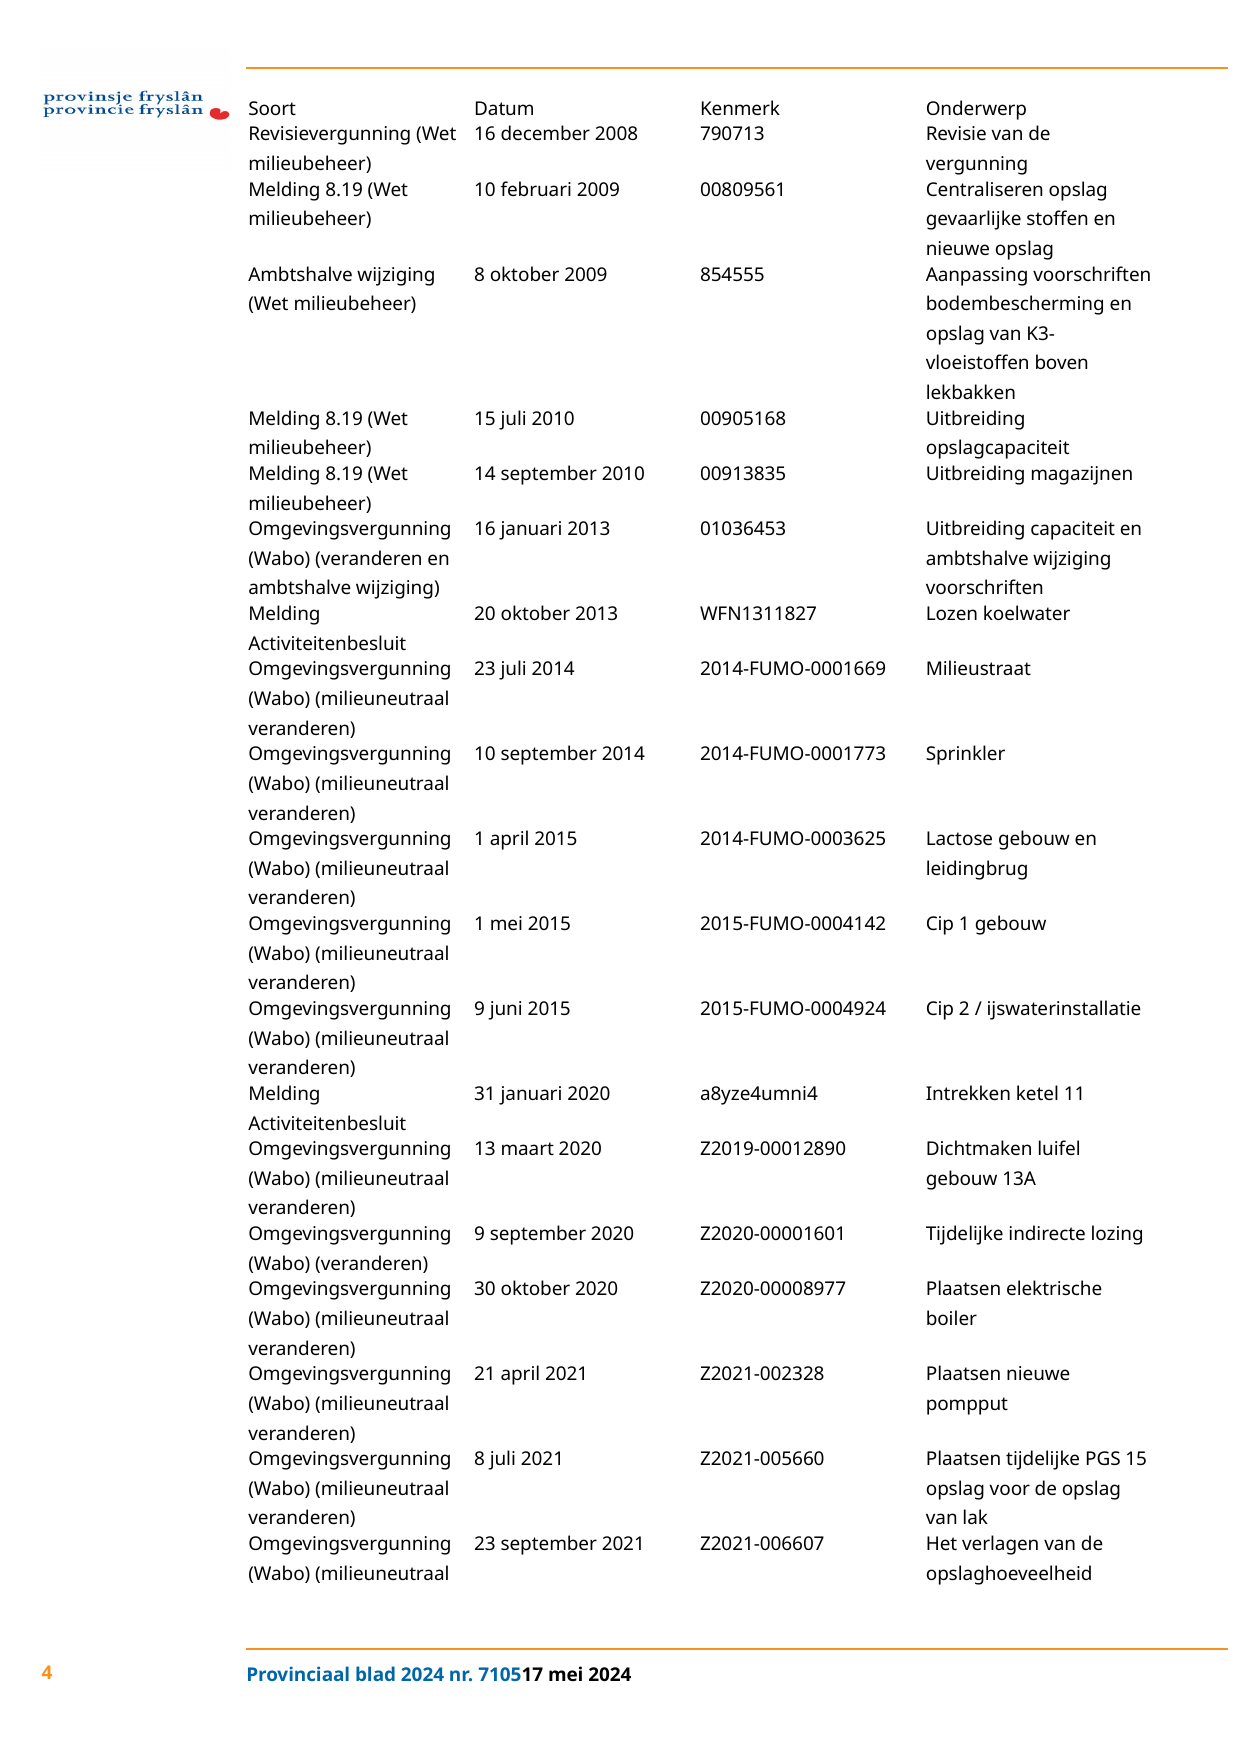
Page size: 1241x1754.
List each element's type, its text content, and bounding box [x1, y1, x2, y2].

table_cell Sprinkler [926, 741, 1152, 825]
table_cell 2015-FUMO-0004142 [700, 910, 926, 995]
table_cell 16 januari 2013 [474, 515, 700, 600]
table_cell 2015-FUMO-0004924 [700, 995, 926, 1080]
table_cell Z2021-002328 [700, 1361, 926, 1445]
table_cell Omgevingsvergunning (Wabo) (milieuneutraal veranderen) [248, 1445, 474, 1530]
table_header Kenmerk [700, 95, 926, 121]
table_cell Uitbreiding magazijnen [926, 460, 1152, 515]
table_cell Z2020-00008977 [700, 1276, 926, 1361]
table_cell Uitbreiding opslagcapaciteit [926, 405, 1152, 460]
table_cell Plaatsen nieuwe pompput [926, 1361, 1152, 1445]
table_cell Cip 1 gebouw [926, 910, 1152, 995]
table_cell 30 oktober 2020 [474, 1276, 700, 1361]
table_cell 2014-FUMO-0001669 [700, 656, 926, 741]
table_cell Omgevingsvergunning (Wabo) (milieuneutraal veranderen) [248, 656, 474, 741]
table_cell 00905168 [700, 405, 926, 460]
table_cell Z2020-00001601 [700, 1220, 926, 1276]
table_cell Omgevingsvergunning (Wabo) (milieuneutraal veranderen) [248, 825, 474, 910]
table_cell 13 maart 2020 [474, 1135, 700, 1220]
table_cell Dichtmaken luifel gebouw 13A [926, 1135, 1152, 1220]
table_cell Omgevingsvergunning (Wabo) (milieuneutraal [248, 1530, 474, 1586]
table_header Datum [474, 95, 700, 121]
table_cell Tijdelijke indirecte lozing [926, 1220, 1152, 1276]
table_cell 2014-FUMO-0001773 [700, 741, 926, 825]
table_cell 9 september 2020 [474, 1220, 700, 1276]
table_cell Lozen koelwater [926, 600, 1152, 656]
table_cell 31 januari 2020 [474, 1080, 700, 1135]
table_cell 20 oktober 2013 [474, 600, 700, 656]
picture [41, 47, 231, 172]
table_cell a8yze4umni4 [700, 1080, 926, 1135]
table_cell 00913835 [700, 460, 926, 515]
table_cell 21 april 2021 [474, 1361, 700, 1445]
table_cell 10 februari 2009 [474, 176, 700, 261]
table_cell 00809561 [700, 176, 926, 261]
table_cell Melding Activiteitenbesluit [248, 600, 474, 656]
table_cell Cip 2 / ijswaterinstallatie [926, 995, 1152, 1080]
table_cell Ambtshalve wijziging (Wet milieubeheer) [248, 261, 474, 405]
table_cell 854555 [700, 261, 926, 405]
table_cell Omgevingsvergunning (Wabo) (milieuneutraal veranderen) [248, 741, 474, 825]
table_cell Melding 8.19 (Wet milieubeheer) [248, 460, 474, 515]
table_cell WFN1311827 [700, 600, 926, 656]
table_cell Melding 8.19 (Wet milieubeheer) [248, 176, 474, 261]
table_header Soort [248, 95, 474, 121]
table_cell 790713 [700, 121, 926, 176]
table_cell Z2019-00012890 [700, 1135, 926, 1220]
table_cell Aanpassing voorschriften bodembescherming en opslag van K3-vloeistoffen boven lekbakken [926, 261, 1152, 405]
table_cell Plaatsen elektrische boiler [926, 1276, 1152, 1361]
table_cell Omgevingsvergunning (Wabo) (milieuneutraal veranderen) [248, 995, 474, 1080]
table_cell Revisievergunning (Wet milieubeheer) [248, 121, 474, 176]
table_cell 2014-FUMO-0003625 [700, 825, 926, 910]
table_cell Uitbreiding capaciteit en ambtshalve wijziging voorschriften [926, 515, 1152, 600]
table_header Onderwerp [926, 95, 1152, 121]
table_cell Milieustraat [926, 656, 1152, 741]
table_cell Omgevingsvergunning (Wabo) (milieuneutraal veranderen) [248, 910, 474, 995]
table_cell Omgevingsvergunning (Wabo) (milieuneutraal veranderen) [248, 1276, 474, 1361]
table_cell Melding 8.19 (Wet milieubeheer) [248, 405, 474, 460]
table_cell 1 april 2015 [474, 825, 700, 910]
table_cell 14 september 2010 [474, 460, 700, 515]
table_cell Revisie van de vergunning [926, 121, 1152, 176]
table_cell Intrekken ketel 11 [926, 1080, 1152, 1135]
table_cell 1 mei 2015 [474, 910, 700, 995]
table_cell Het verlagen van de opslaghoeveelheid [926, 1530, 1152, 1586]
table_cell Lactose gebouw en leidingbrug [926, 825, 1152, 910]
table_cell Plaatsen tijdelijke PGS 15 opslag voor de opslag van lak [926, 1445, 1152, 1530]
table_cell 9 juni 2015 [474, 995, 700, 1080]
table_cell 8 juli 2021 [474, 1445, 700, 1530]
table_cell 23 september 2021 [474, 1530, 700, 1586]
table_cell Omgevingsvergunning (Wabo) (veranderen en ambtshalve wijziging) [248, 515, 474, 600]
table_cell Omgevingsvergunning (Wabo) (milieuneutraal veranderen) [248, 1361, 474, 1445]
table_cell Z2021-006607 [700, 1530, 926, 1586]
table_cell 8 oktober 2009 [474, 261, 700, 405]
table_cell Z2021-005660 [700, 1445, 926, 1530]
table_cell Omgevingsvergunning (Wabo) (milieuneutraal veranderen) [248, 1135, 474, 1220]
table_cell Centraliseren opslag gevaarlijke stoffen en nieuwe opslag [926, 176, 1152, 261]
table_cell 16 december 2008 [474, 121, 700, 176]
table_cell Melding Activiteitenbesluit [248, 1080, 474, 1135]
table_cell Omgevingsvergunning (Wabo) (veranderen) [248, 1220, 474, 1276]
table_cell 23 juli 2014 [474, 656, 700, 741]
table_cell 15 juli 2010 [474, 405, 700, 460]
table_cell 10 september 2014 [474, 741, 700, 825]
table_cell 01036453 [700, 515, 926, 600]
